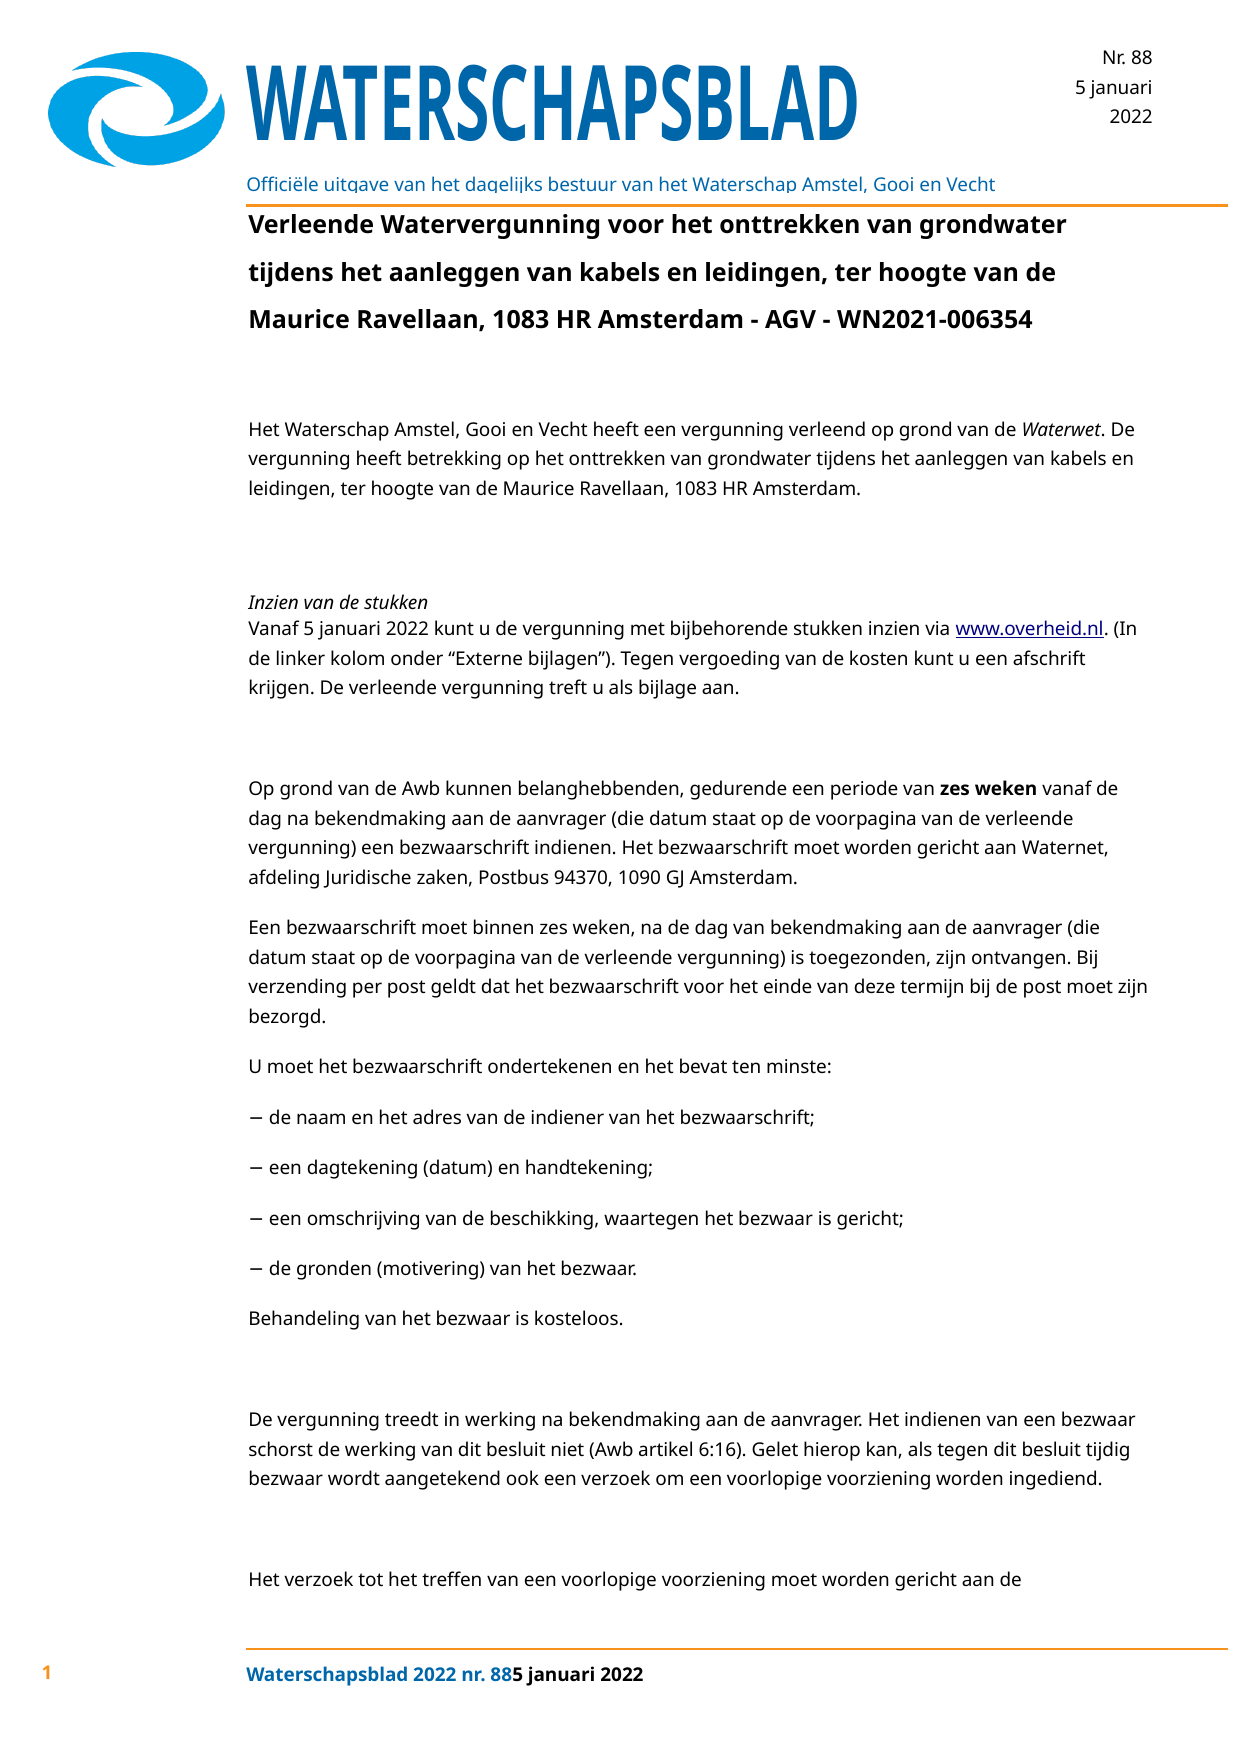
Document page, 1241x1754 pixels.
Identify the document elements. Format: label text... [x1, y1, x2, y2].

text − een dagtekening (datum) en handtekening; [248, 1154, 1152, 1180]
text Behandeling van het bezwaar is kosteloos. [248, 1306, 1152, 1331]
text Het Waterschap Amstel, Gooi en Vecht heeft een vergunning verleend op grond van de Waterwet. De vergunning heeft betrekking op het onttrekken van grondwater tijdens het aanleggen van kabels en leidingen, ter hoogte van de Maurice Ravellaan, 1083 HR Amsterdam. [248, 416, 1152, 501]
text De vergunning treedt in werking na bekendmaking aan de aanvrager. Het indienen van een bezwaar schorst de werking van dit besluit niet (Awb artikel 6:16). Gelet hierop kan, als tegen dit besluit tijdig bezwaar wordt aangetekend ook een verzoek om een voorlopige voorziening worden ingediend. [248, 1406, 1152, 1491]
text Verleende Watervergunning voor het onttrekken van grondwater tijdens het aanleggen van kabels en leidingen, ter hoogte van de Maurice Ravellaan, 1083 HR Amsterdam - AGV - WN2021-006354 [248, 207, 1152, 336]
text Een bezwaarschrift moet binnen zes weken, na de dag van bekendmaking aan de aanvrager (die datum staat op de voorpagina van de verleende vergunning) is toegezonden, zijn ontvangen. Bij verzending per post geldt dat het bezwaarschrift voor het einde van deze termijn bij de post moet zijn bezorgd. [248, 914, 1152, 1029]
text U moet het bezwaarschrift ondertekenen en het bevat ten minste: [248, 1053, 1152, 1079]
text − een omschrijving van de beschikking, waartegen het bezwaar is gericht; [248, 1205, 1152, 1231]
text Op grond van de Awb kunnen belanghebbenden, gedurende een periode van zes weken vanaf de dag na bekendmaking aan de aanvrager (die datum staat op de voorpagina van de verleende vergunning) een bezwaarschrift indienen. Het bezwaarschrift moet worden gericht aan Waternet, afdeling Juridische zaken, Postbus 94370, 1090 GJ Amsterdam. [248, 775, 1152, 890]
text − de gronden (motivering) van het bezwaar. [248, 1255, 1152, 1281]
text Het verzoek tot het treffen van een voorlopige voorziening moet worden gericht aan de [248, 1566, 1152, 1592]
picture [41, 47, 231, 172]
text Inzien van de stukken [248, 589, 1152, 615]
text − de naam en het adres van de indiener van het bezwaarschrift; [248, 1104, 1152, 1130]
text Vanaf 5 januari 2022 kunt u de vergunning met bijbehorende stukken inzien via www.overheid.nl. (In de linker kolom onder “Externe bijlagen”). Tegen vergoeding van de kosten kunt u een afschrift krijgen. De verleende vergunning treft u als bijlage aan. [248, 615, 1152, 700]
